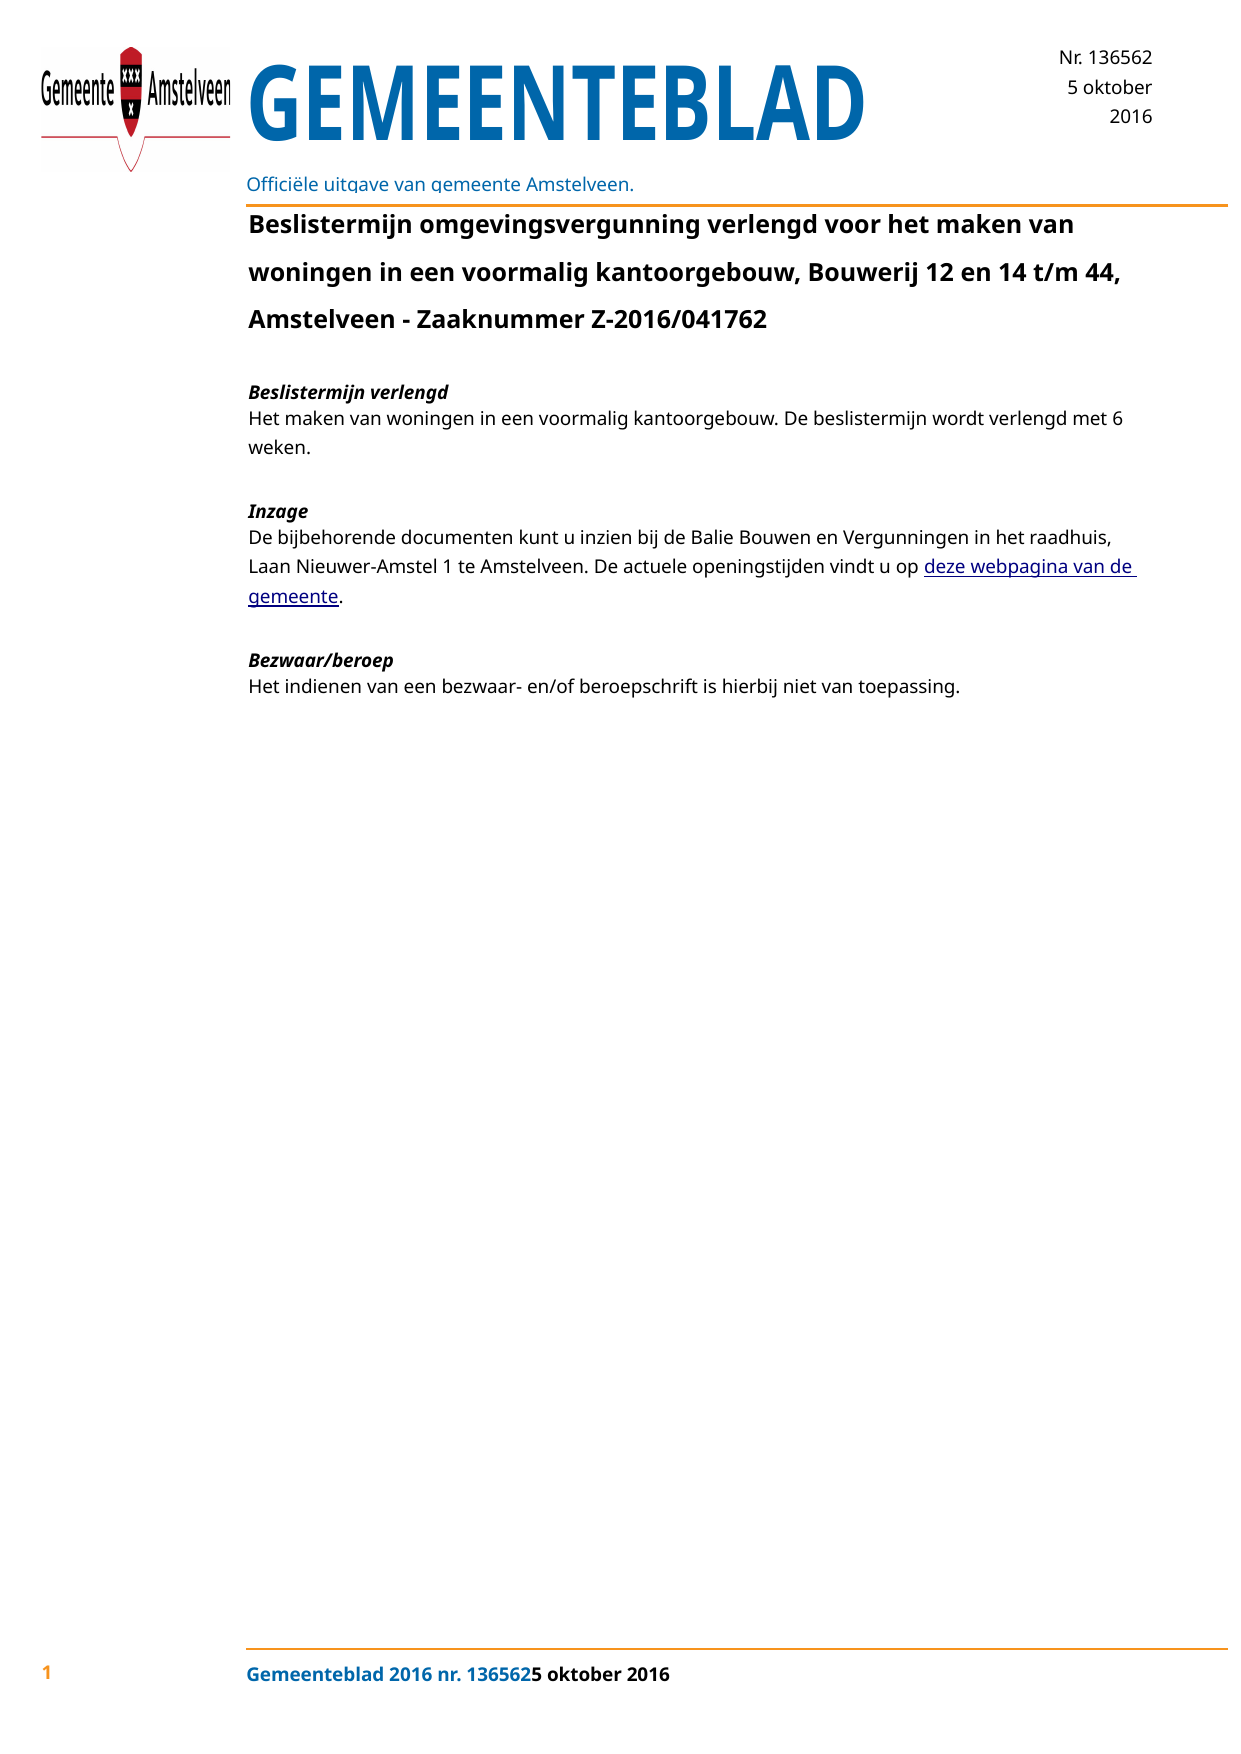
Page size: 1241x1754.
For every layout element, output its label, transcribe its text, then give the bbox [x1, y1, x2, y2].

text Beslistermijn verlengd [248, 379, 1152, 405]
picture [41, 47, 231, 172]
text Bezwaar/beroep [248, 647, 1152, 673]
text Inzage [248, 498, 1152, 524]
text Beslistermijn omgevingsvergunning verlengd voor het maken van woningen in een voormalig kantoorgebouw, Bouwerij 12 en 14 t/m 44, Amstelveen - Zaaknummer Z-2016/041762 [248, 207, 1152, 336]
text De bijbehorende documenten kunt u inzien bij de Balie Bouwen en Vergunningen in het raadhuis, Laan Nieuwer-Amstel 1 te Amstelveen. De actuele openingstijden vindt u op deze webpagina van de gemeente. [248, 524, 1152, 609]
text Het indienen van een bezwaar- en/of beroepschrift is hierbij niet van toepassing. [248, 673, 1152, 699]
text Het maken van woningen in een voormalig kantoorgebouw. De beslistermijn wordt verlengd met 6 weken. [248, 405, 1152, 460]
